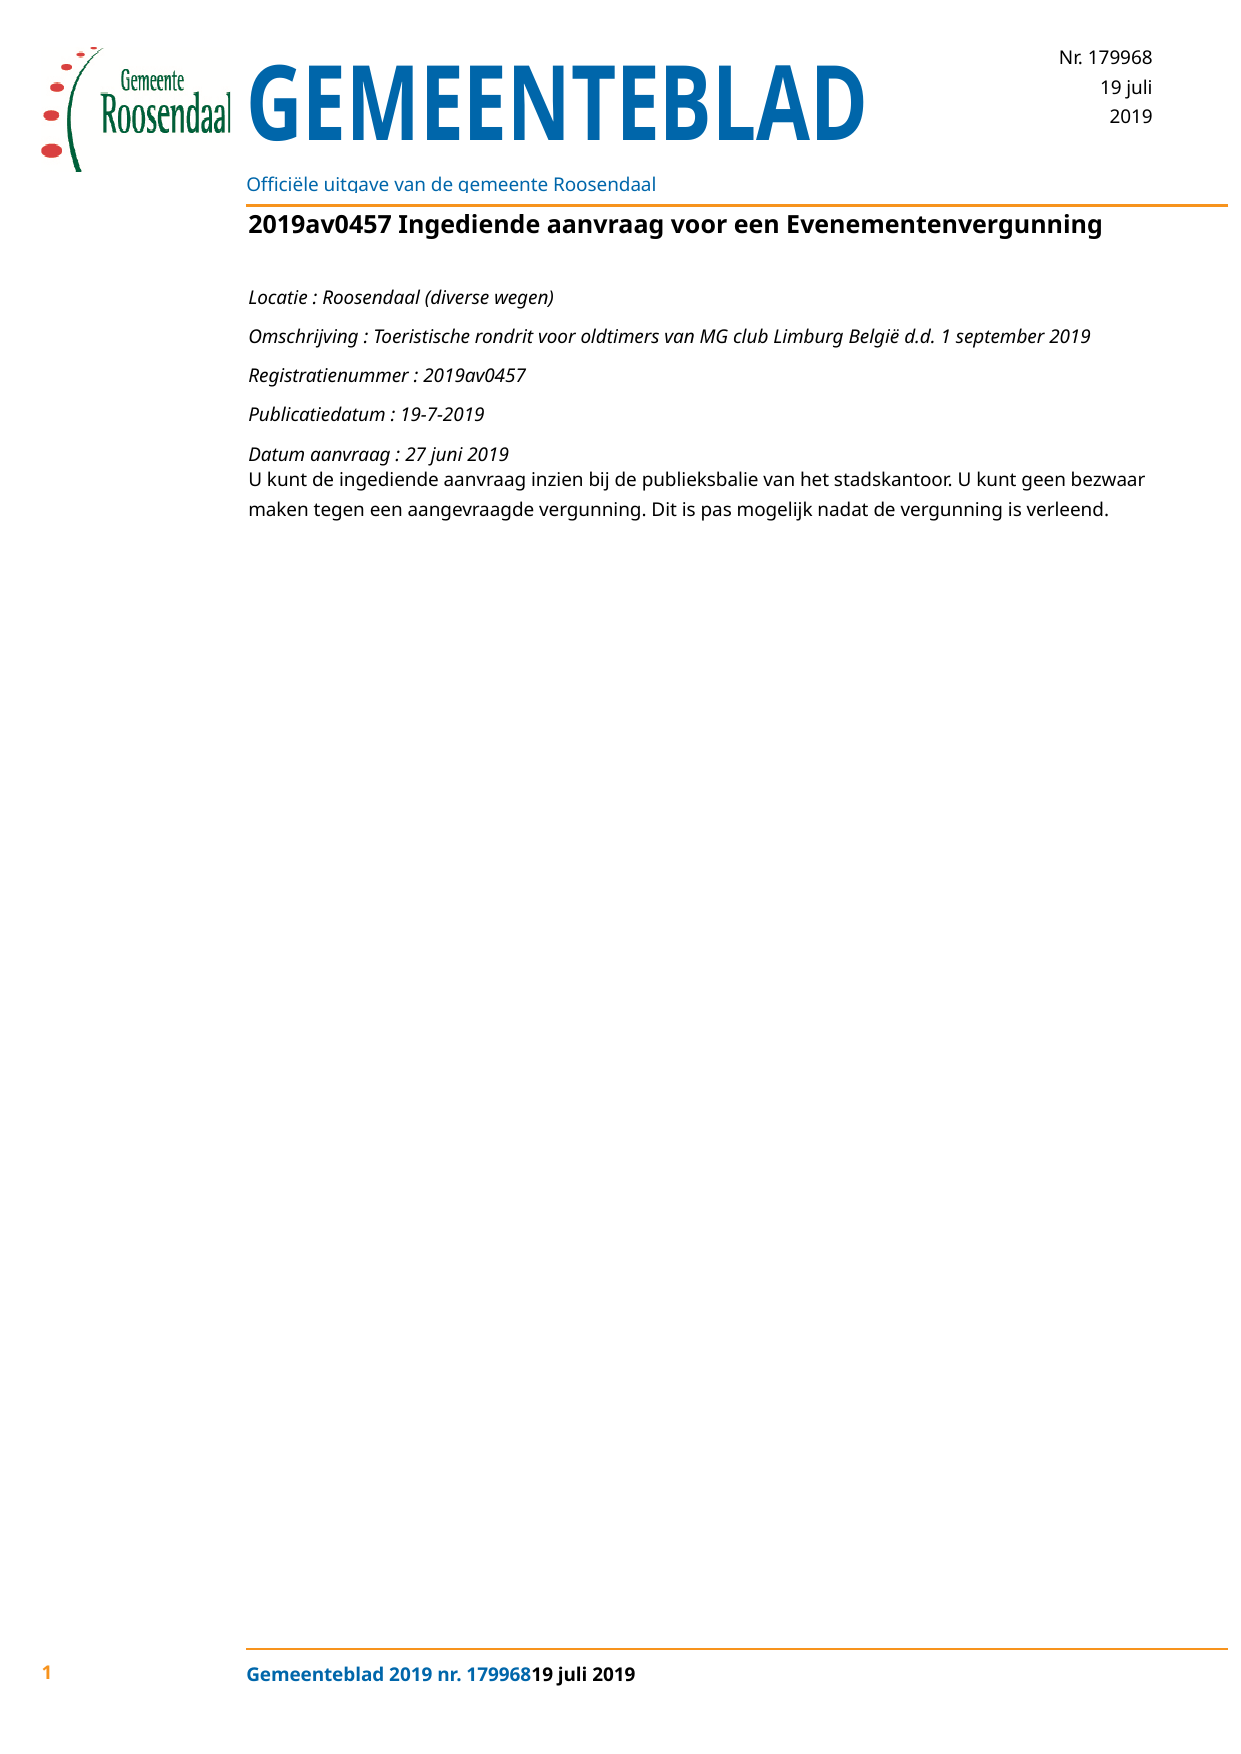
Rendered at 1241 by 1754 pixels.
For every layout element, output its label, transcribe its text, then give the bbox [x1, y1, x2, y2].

text 2019av0457 Ingediende aanvraag voor een Evenementenvergunning [248, 207, 1152, 241]
text Omschrijving : Toeristische rondrit voor oldtimers van MG club Limburg België d.d. 1 september 2019 [248, 323, 1152, 349]
text Publicatiedatum : 19-7-2019 [248, 402, 1152, 427]
picture [41, 47, 231, 172]
text Locatie : Roosendaal (diverse wegen) [248, 284, 1152, 309]
text Registratienummer : 2019av0457 [248, 362, 1152, 388]
text Datum aanvraag : 27 juni 2019 [248, 441, 1152, 467]
text U kunt de ingediende aanvraag inzien bij de publieksbalie van het stadskantoor. U kunt geen bezwaar maken tegen een aangevraagde vergunning. Dit is pas mogelijk nadat de vergunning is verleend. [248, 467, 1152, 522]
